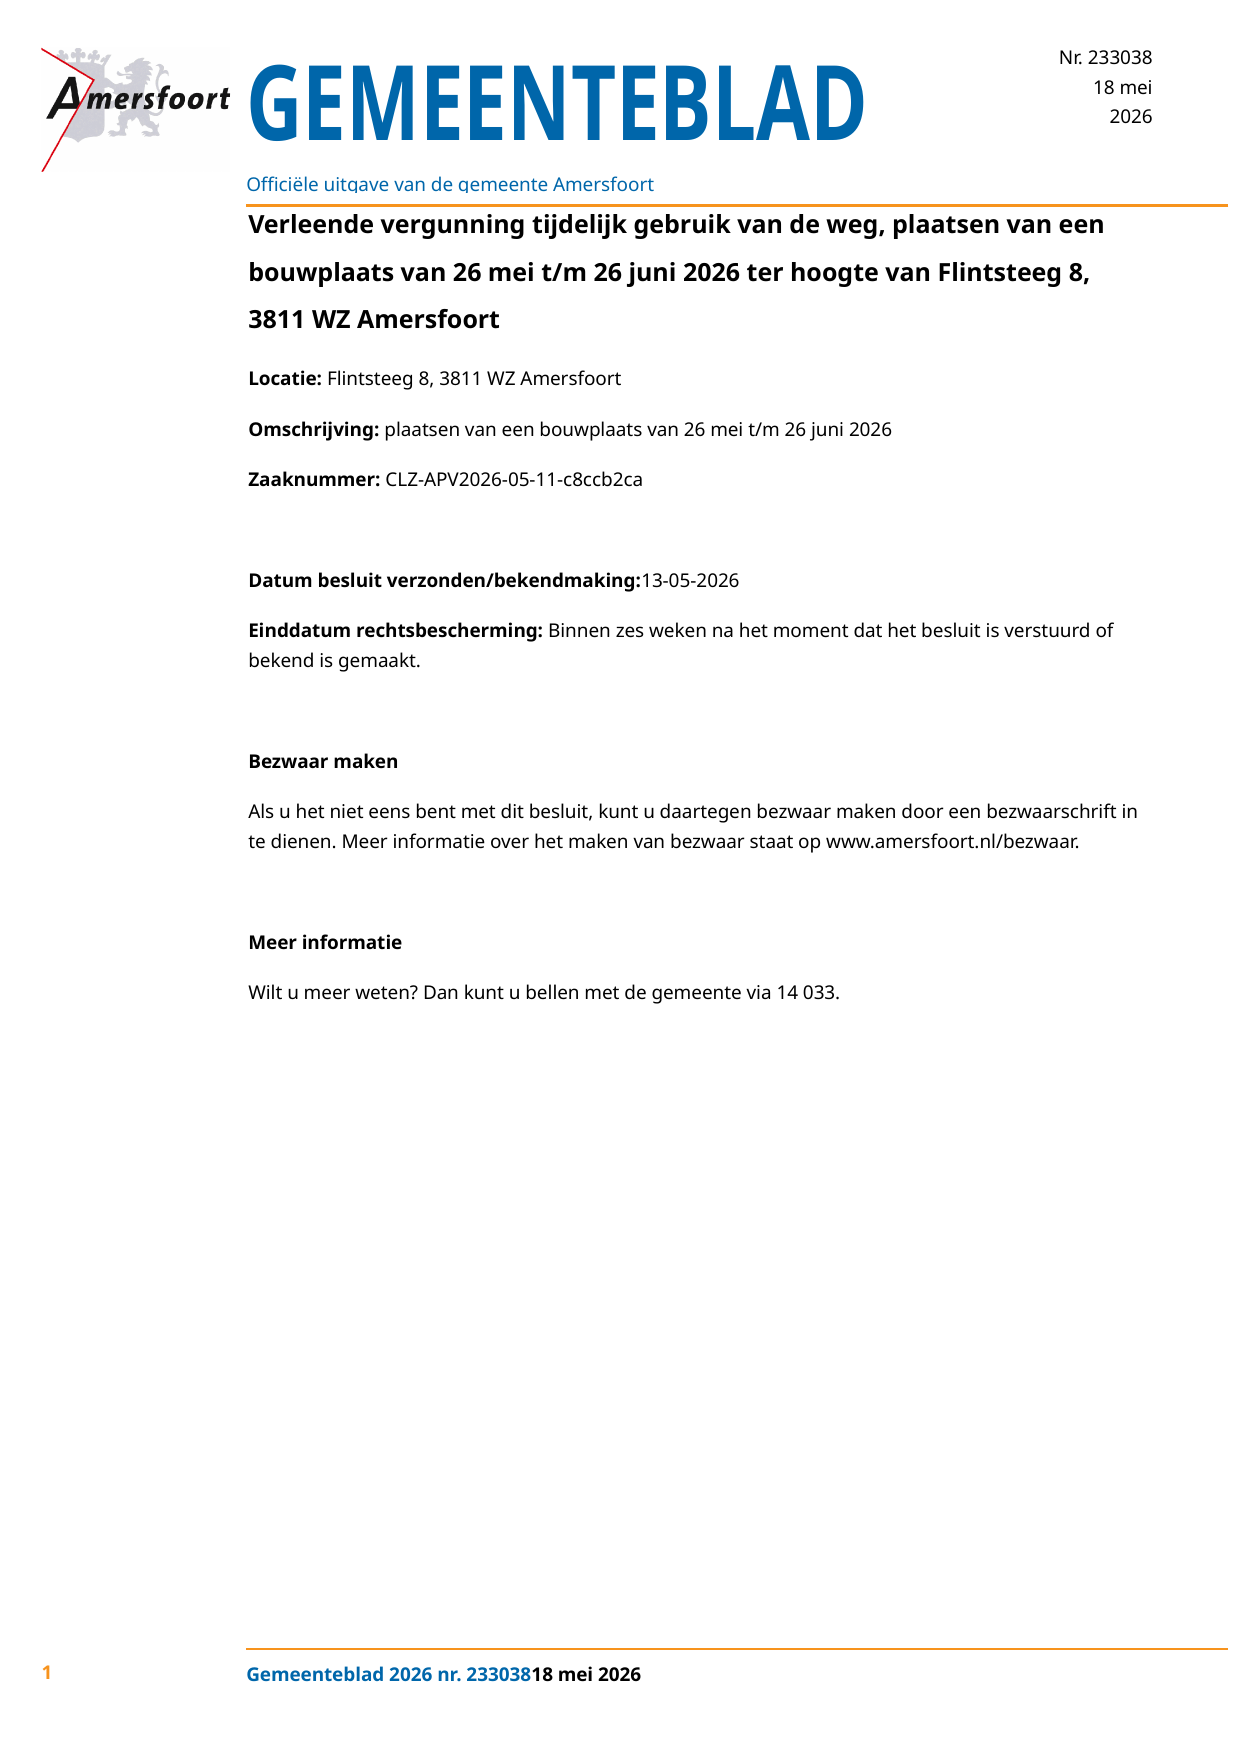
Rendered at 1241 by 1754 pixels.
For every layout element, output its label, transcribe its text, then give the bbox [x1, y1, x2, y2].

text Wilt u meer weten? Dan kunt u bellen met de gemeente via 14 033. [248, 979, 1152, 1005]
text Locatie: Flintsteeg 8, 3811 WZ Amersfoort [248, 366, 1152, 391]
text Zaaknummer: CLZ-APV2026-05-11-c8ccb2ca [248, 466, 1152, 492]
text Omschrijving: plaatsen van een bouwplaats van 26 mei t/m 26 juni 2026 [248, 416, 1152, 442]
picture [41, 47, 231, 172]
text Einddatum rechtsbescherming: Binnen zes weken na het moment dat het besluit is verstuurd of bekend is gemaakt. [248, 618, 1152, 673]
text Meer informatie [248, 929, 1152, 954]
text Datum besluit verzonden/bekendmaking:13-05-2026 [248, 567, 1152, 593]
text Bezwaar maken [248, 748, 1152, 774]
text Als u het niet eens bent met dit besluit, kunt u daartegen bezwaar maken door een bezwaarschrift in te dienen. Meer informatie over het maken van bezwaar staat op www.amersfoort.nl/bezwaar. [248, 798, 1152, 854]
text Verleende vergunning tijdelijk gebruik van de weg, plaatsen van een bouwplaats van 26 mei t/m 26 juni 2026 ter hoogte van Flintsteeg 8, 3811 WZ Amersfoort [248, 207, 1152, 336]
